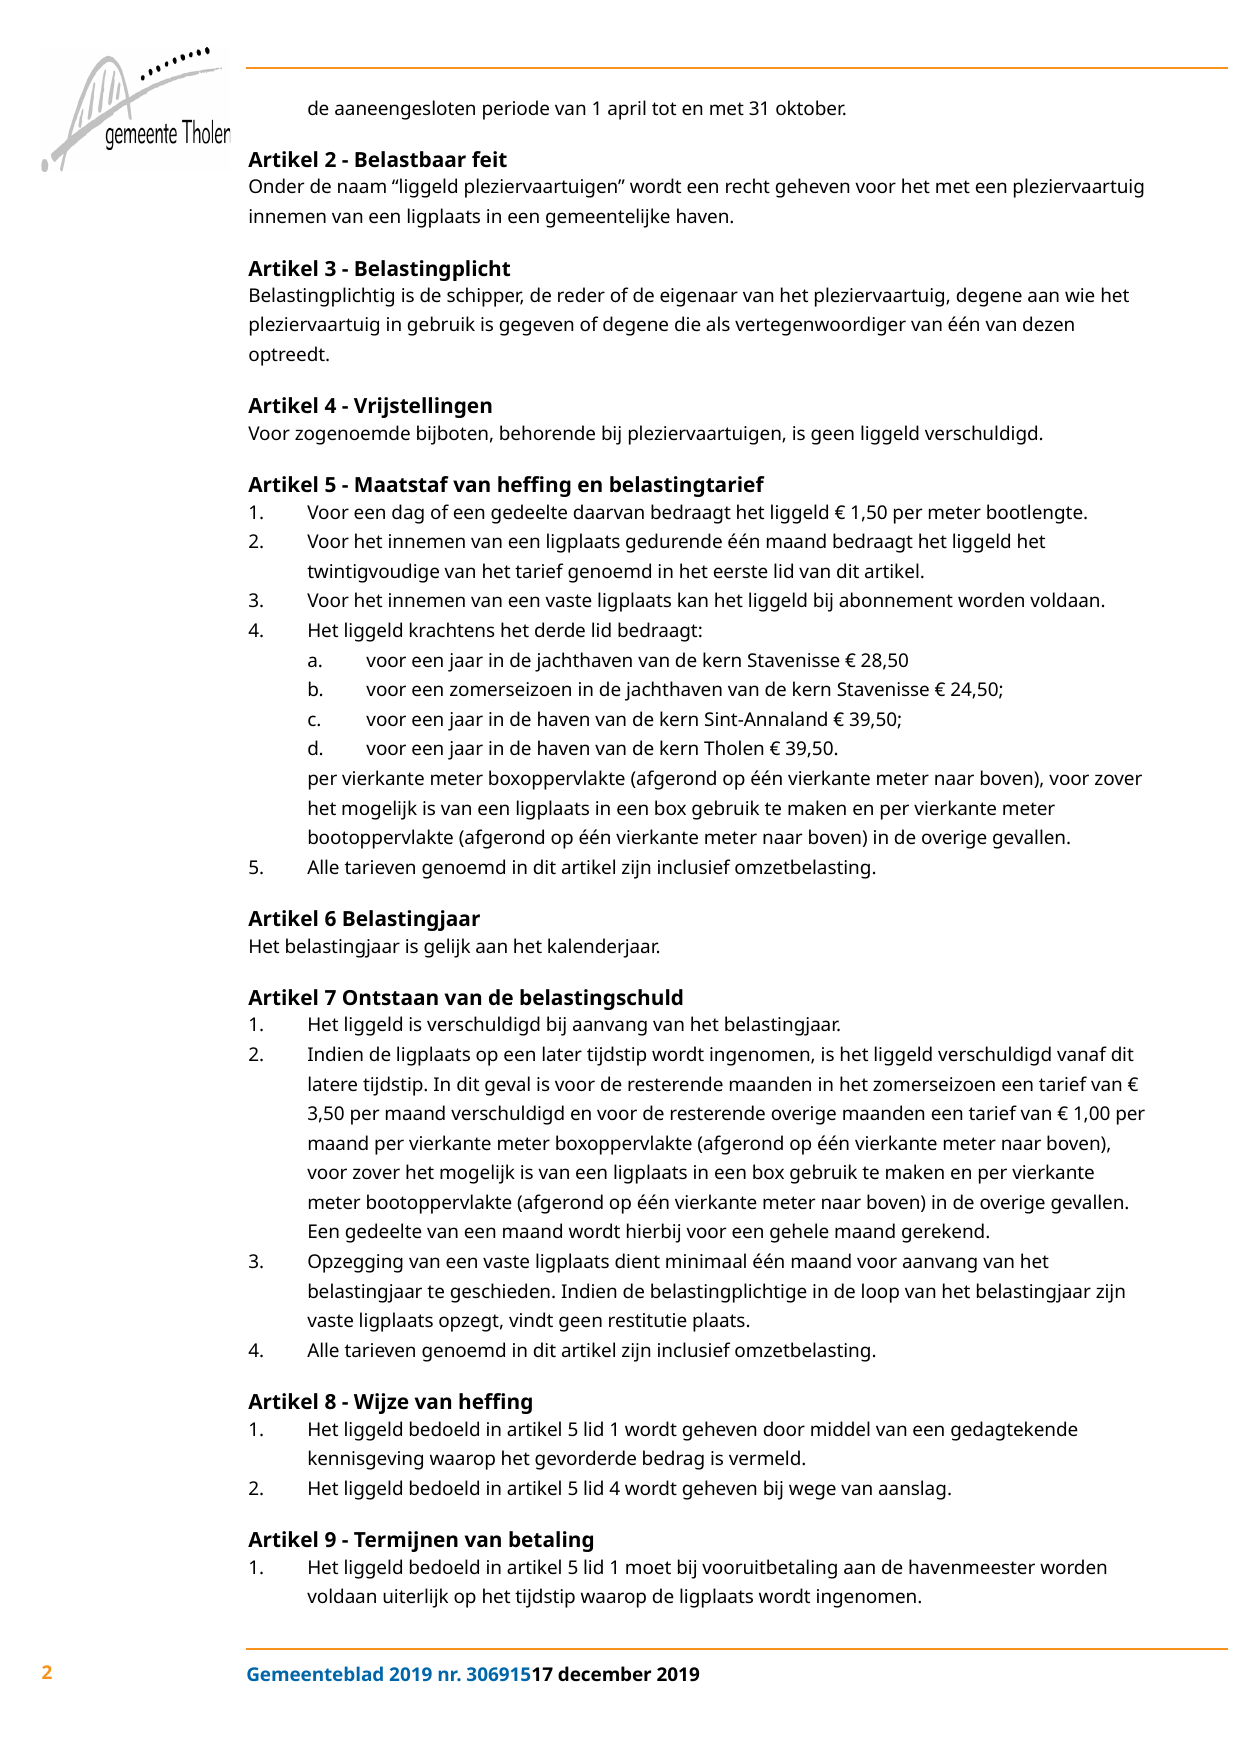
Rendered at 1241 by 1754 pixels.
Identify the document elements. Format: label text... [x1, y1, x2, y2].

text Belastingplichtig is de schipper, de reder of de eigenaar van het pleziervaartuig, degene aan wie het pleziervaartuig in gebruik is gegeven of degene die als vertegenwoordiger van één van dezen optreedt. [248, 282, 1152, 367]
list voor een zomerseizoen in de jachthaven van de kern Stavenisse € 24,50; [307, 676, 1152, 702]
list Alle tarieven genoemd in dit artikel zijn inclusief omzetbelasting. [248, 854, 1152, 880]
list Indien de ligplaats op een later tijdstip wordt ingenomen, is het liggeld verschuldigd vanaf dit latere tijdstip. In dit geval is voor de resterende maanden in het zomerseizoen een tarief van € 3,50 per maand verschuldigd en voor de resterende overige maanden een tarief van € 1,00 per maand per vierkante meter boxoppervlakte (afgerond op één vierkante meter naar boven), voor zover het mogelijk is van een ligplaats in een box gebruik te maken en per vierkante meter bootoppervlakte (afgerond op één vierkante meter naar boven) in de overige gevallen. Een gedeelte van een maand wordt hierbij voor een gehele maand gerekend. [248, 1041, 1152, 1244]
text Artikel 8 - Wijze van heffing [248, 1387, 1152, 1416]
text Onder de naam “liggeld pleziervaartuigen” wordt een recht geheven voor het met een pleziervaartuig innemen van een ligplaats in een gemeentelijke haven. [248, 174, 1152, 229]
list voor een jaar in de haven van de kern Sint-Annaland € 39,50; [307, 706, 1152, 732]
text Artikel 3 - Belastingplicht [248, 254, 1152, 282]
list Het liggeld bedoeld in artikel 5 lid 4 wordt geheven bij wege van aanslag. [248, 1475, 1152, 1501]
list Voor het innemen van een vaste ligplaats kan het liggeld bij abonnement worden voldaan. [248, 588, 1152, 613]
list Het liggeld krachtens het derde lid bedraagt: [248, 617, 1152, 643]
list voor een jaar in de jachthaven van de kern Stavenisse € 28,50 [307, 647, 1152, 673]
text Voor zogenoemde bijboten, behorende bij pleziervaartuigen, is geen liggeld verschuldigd. [248, 420, 1152, 446]
text Artikel 7 Ontstaan van de belastingschuld [248, 983, 1152, 1012]
list Voor het innemen van een ligplaats gedurende één maand bedraagt het liggeld het twintigvoudige van het tarief genoemd in het eerste lid van dit artikel. [248, 528, 1152, 584]
list voor een jaar in de haven van de kern Tholen € 39,50. [307, 736, 1152, 761]
list Alle tarieven genoemd in dit artikel zijn inclusief omzetbelasting. [248, 1337, 1152, 1363]
list Het liggeld bedoeld in artikel 5 lid 1 wordt geheven door middel van een gedagtekende kennisgeving waarop het gevorderde bedrag is vermeld. [248, 1416, 1152, 1471]
text Het belastingjaar is gelijk aan het kalenderjaar. [248, 933, 1152, 958]
text Artikel 6 Belastingjaar [248, 904, 1152, 933]
list Het liggeld is verschuldigd bij aanvang van het belastingjaar. [248, 1012, 1152, 1037]
text Artikel 5 - Maatstaf van heffing en belastingtarief [248, 471, 1152, 499]
text Artikel 2 - Belastbaar feit [248, 145, 1152, 174]
text Artikel 4 - Vrijstellingen [248, 392, 1152, 420]
picture [41, 47, 231, 172]
list Voor een dag of een gedeelte daarvan bedraagt het liggeld € 1,50 per meter bootlengte. [248, 499, 1152, 525]
list Het liggeld bedoeld in artikel 5 lid 1 moet bij vooruitbetaling aan de havenmeester worden voldaan uiterlijk op het tijdstip waarop de ligplaats wordt ingenomen. [248, 1554, 1152, 1609]
text Artikel 9 - Termijnen van betaling [248, 1526, 1152, 1554]
list de aaneengesloten periode van 1 april tot en met 31 oktober. [248, 95, 1152, 121]
list per vierkante meter boxoppervlakte (afgerond op één vierkante meter naar boven), voor zover het mogelijk is van een ligplaats in een box gebruik te maken en per vierkante meter bootoppervlakte (afgerond op één vierkante meter naar boven) in de overige gevallen. [248, 765, 1152, 850]
list Opzegging van een vaste ligplaats dient minimaal één maand voor aanvang van het belastingjaar te geschieden. Indien de belastingplichtige in de loop van het belastingjaar zijn vaste ligplaats opzegt, vindt geen restitutie plaats. [248, 1248, 1152, 1333]
